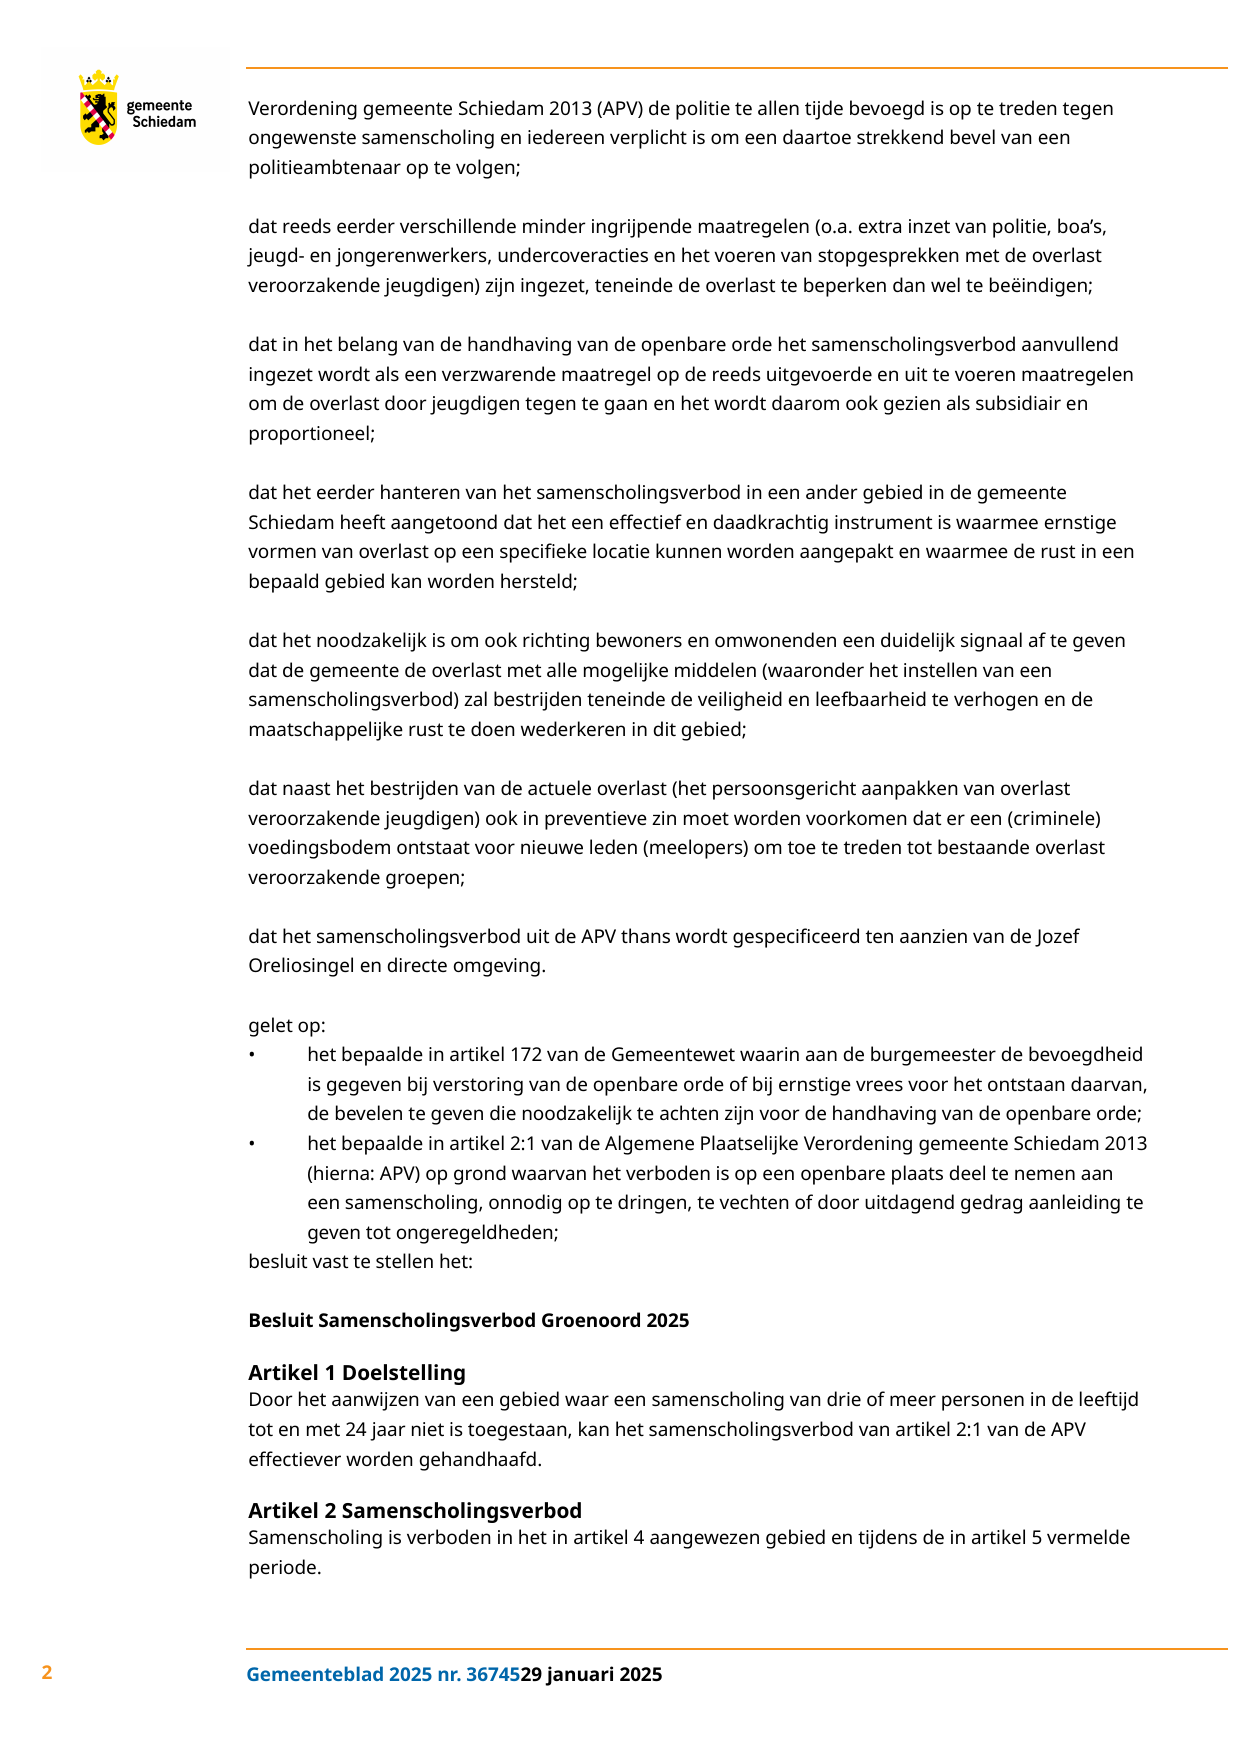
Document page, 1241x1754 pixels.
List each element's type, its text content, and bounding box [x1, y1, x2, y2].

text Besluit Samenscholingsverbod Groenoord 2025 [248, 1308, 1152, 1333]
text dat het eerder hanteren van het samenscholingsverbod in een ander gebied in de gemeente Schiedam heeft aangetoond dat het een effectief en daadkrachtig instrument is waarmee ernstige vormen van overlast op een specifieke locatie kunnen worden aangepakt en waarmee de rust in een bepaald gebied kan worden hersteld; [248, 479, 1152, 594]
text dat het samenscholingsverbod uit de APV thans wordt gespecificeerd ten aanzien van de Jozef Oreliosingel en directe omgeving. [248, 923, 1152, 978]
text dat in het belang van de handhaving van de openbare orde het samenscholingsverbod aanvullend ingezet wordt als een verzwarende maatregel op de reeds uitgevoerde en uit te voeren maatregelen om de overlast door jeugdigen tegen te gaan en het wordt daarom ook gezien als subsidiair en proportioneel; [248, 331, 1152, 446]
text dat naast het bestrijden van de actuele overlast (het persoonsgericht aanpakken van overlast veroorzakende jeugdigen) ook in preventieve zin moet worden voorkomen dat er een (criminele) voedingsbodem ontstaat voor nieuwe leden (meelopers) om toe te treden tot bestaande overlast veroorzakende groepen; [248, 775, 1152, 890]
text Artikel 2 Samenscholingsverbod [248, 1496, 1152, 1524]
picture [41, 47, 231, 172]
list het bepaalde in artikel 172 van de Gemeentewet waarin aan de burgemeester de bevoegdheid is gegeven bij verstoring van de openbare orde of bij ernstige vrees voor het ontstaan daarvan, de bevelen te geven die noodzakelijk te achten zijn voor de handhaving van de openbare orde; [248, 1041, 1152, 1126]
list het bepaalde in artikel 2:1 van de Algemene Plaatselijke Verordening gemeente Schiedam 2013 (hierna: APV) op grond waarvan het verboden is op een openbare plaats deel te nemen aan een samenscholing, onnodig op te dringen, te vechten of door uitdagend gedrag aanleiding te geven tot ongeregeldheden; [248, 1130, 1152, 1245]
text Artikel 1 Doelstelling [248, 1358, 1152, 1387]
text Door het aanwijzen van een gebied waar een samenscholing van drie of meer personen in de leeftijd tot en met 24 jaar niet is toegestaan, kan het samenscholingsverbod van artikel 2:1 van de APV effectiever worden gehandhaafd. [248, 1387, 1152, 1471]
text gelet op: [248, 1012, 1152, 1038]
text dat het noodzakelijk is om ook richting bewoners en omwonenden een duidelijk signaal af te geven dat de gemeente de overlast met alle mogelijke middelen (waaronder het instellen van een samenscholingsverbod) zal bestrijden teneinde de veiligheid en leefbaarheid te verhogen en de maatschappelijke rust te doen wederkeren in dit gebied; [248, 627, 1152, 742]
text dat reeds eerder verschillende minder ingrijpende maatregelen (o.a. extra inzet van politie, boa’s, jeugd- en jongerenwerkers, undercoveracties en het voeren van stopgesprekken met de overlast veroorzakende jeugdigen) zijn ingezet, teneinde de overlast te beperken dan wel te beëindigen; [248, 213, 1152, 298]
text besluit vast te stellen het: [248, 1248, 1152, 1274]
text Verordening gemeente Schiedam 2013 (APV) de politie te allen tijde bevoegd is op te treden tegen ongewenste samenscholing en iedereen verplicht is om een daartoe strekkend bevel van een politieambtenaar op te volgen; [248, 95, 1152, 180]
text Samenscholing is verboden in het in artikel 4 aangewezen gebied en tijdens de in artikel 5 vermelde periode. [248, 1524, 1152, 1580]
